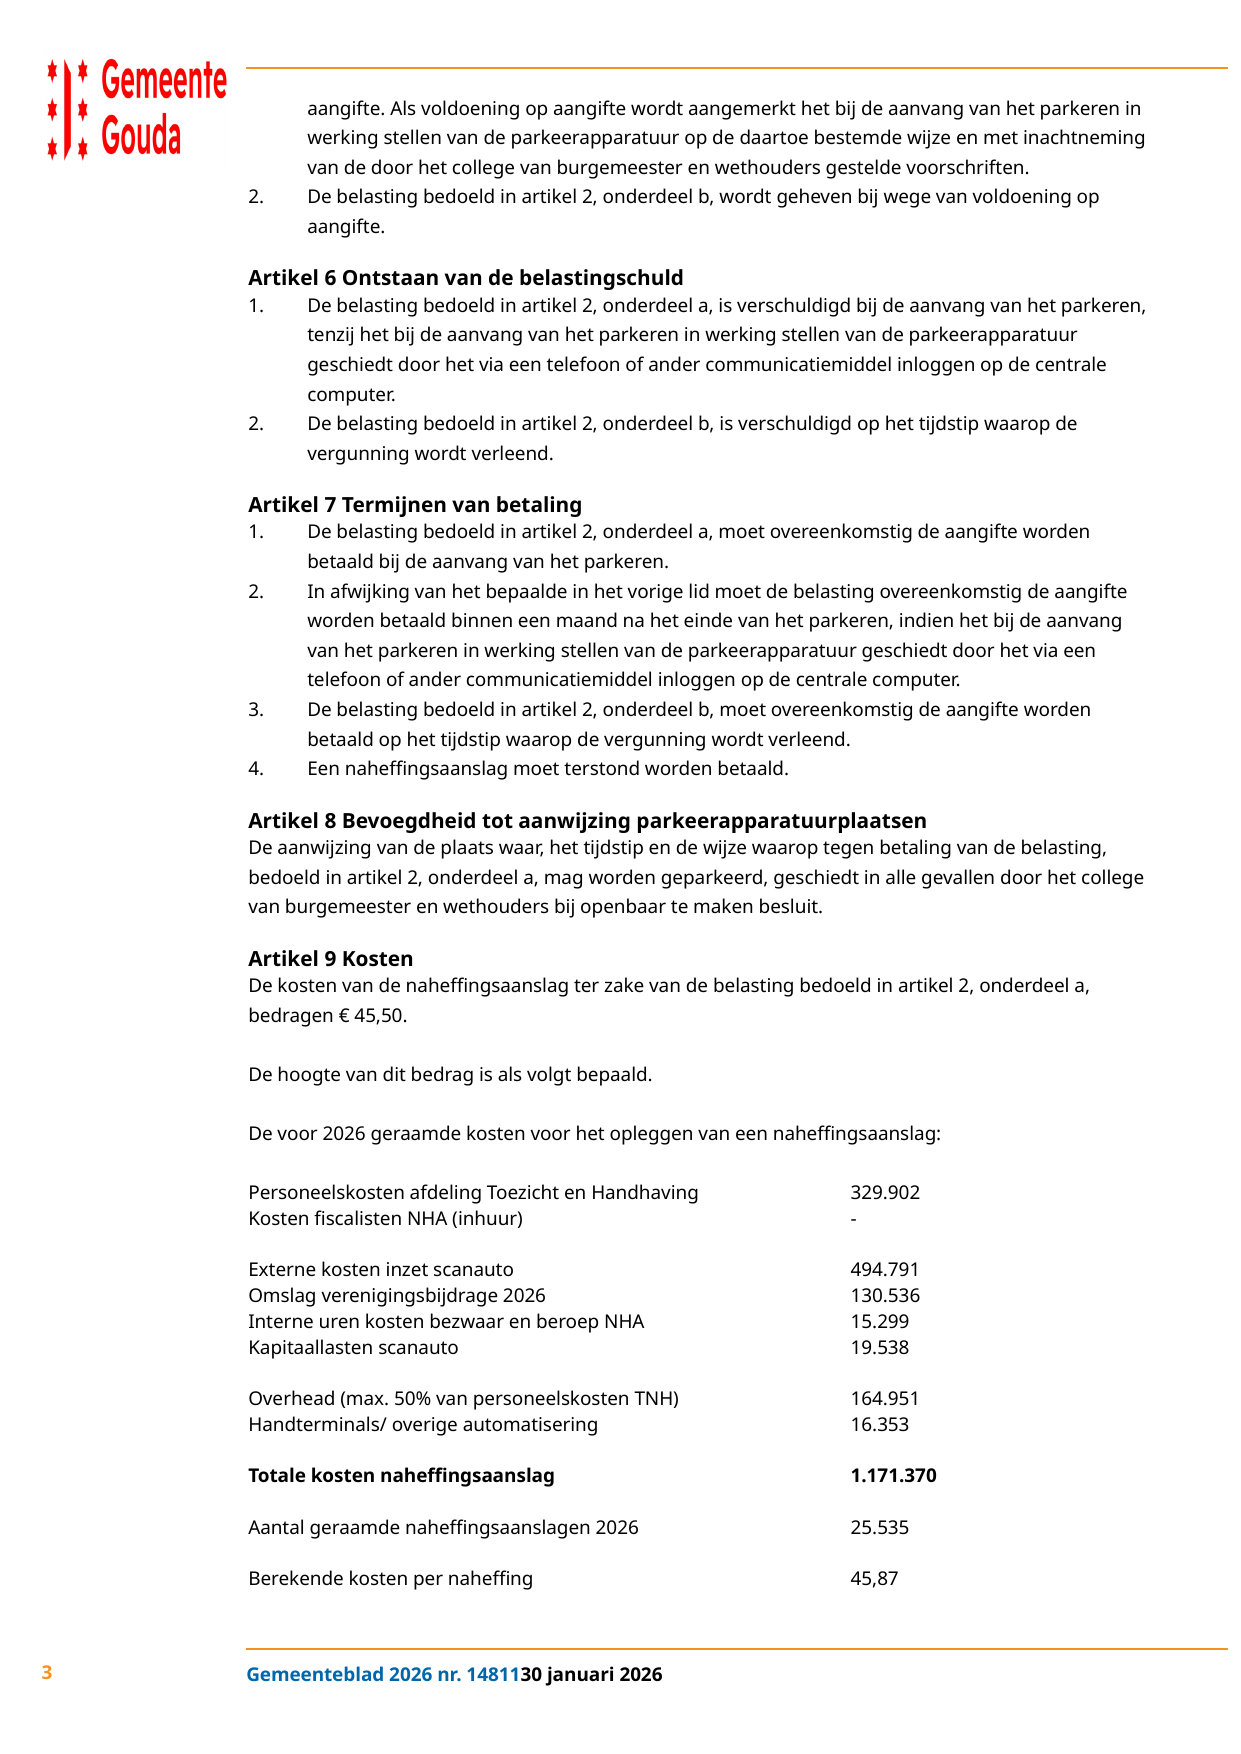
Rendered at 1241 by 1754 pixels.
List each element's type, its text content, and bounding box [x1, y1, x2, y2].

text De kosten van de naheffingsaanslag ter zake van de belasting bedoeld in artikel 2, onderdeel a, bedragen € 45,50. [248, 972, 1152, 1028]
table_cell [248, 1231, 850, 1257]
table_cell [248, 1360, 850, 1385]
table_cell Omslag verenigingsbijdrage 2026 [248, 1283, 850, 1308]
table_cell Kapitaallasten scanauto [248, 1334, 850, 1359]
table_cell 15.299 [850, 1308, 1152, 1334]
table_cell Interne uren kosten bezwaar en beroep NHA [248, 1308, 850, 1334]
table_cell 25.535 [850, 1514, 1152, 1540]
table_header Personeelskosten afdeling Toezicht en Handhaving [248, 1180, 850, 1205]
table_cell 164.951 [850, 1385, 1152, 1411]
list De belasting bedoeld in artikel 2, onderdeel b, wordt geheven bij wege van voldoening op aangifte. [248, 183, 1152, 239]
list Een naheffingsaanslag moet terstond worden betaald. [248, 755, 1152, 781]
table_cell [850, 1231, 1152, 1257]
table_cell Overhead (max. 50% van personeelskosten TNH) [248, 1385, 850, 1411]
list De belasting bedoeld in artikel 2, onderdeel a, is verschuldigd bij de aanvang van het parkeren, tenzij het bij de aanvang van het parkeren in werking stellen van de parkeerapparatuur geschiedt door het via een telefoon of ander communicatiemiddel inloggen op de centrale computer. [248, 292, 1152, 406]
table_cell Handterminals/ overige automatisering [248, 1411, 850, 1437]
table_cell [248, 1540, 850, 1565]
table_cell [850, 1488, 1152, 1514]
table_cell Kosten fiscalisten NHA (inhuur) [248, 1205, 850, 1231]
text Artikel 8 Bevoegdheid tot aanwijzing parkeerapparatuurplaatsen [248, 806, 1152, 834]
list aangifte. Als voldoening op aangifte wordt aangemerkt het bij de aanvang van het parkeren in werking stellen van de parkeerapparatuur op de daartoe bestemde wijze en met inachtneming van de door het college van burgemeester en wethouders gestelde voorschriften. [248, 95, 1152, 180]
table_cell [850, 1360, 1152, 1385]
text De hoogte van dit bedrag is als volgt bepaald. [248, 1061, 1152, 1087]
picture [41, 47, 231, 172]
table_cell Aantal geraamde naheffingsaanslagen 2026 [248, 1514, 850, 1540]
text Artikel 6 Ontstaan van de belastingschuld [248, 263, 1152, 292]
table_cell Berekende kosten per naheffing [248, 1565, 850, 1591]
table_cell 1.171.370 [850, 1463, 1152, 1488]
table_cell 16.353 [850, 1411, 1152, 1437]
table_cell [850, 1540, 1152, 1565]
table_cell [248, 1437, 850, 1462]
text Artikel 9 Kosten [248, 944, 1152, 972]
table_cell 130.536 [850, 1283, 1152, 1308]
list De belasting bedoeld in artikel 2, onderdeel b, is verschuldigd op het tijdstip waarop de vergunning wordt verleend. [248, 410, 1152, 466]
text De voor 2026 geraamde kosten voor het opleggen van een naheffingsaanslag: [248, 1120, 1152, 1146]
text Artikel 7 Termijnen van betaling [248, 490, 1152, 519]
table_cell Externe kosten inzet scanauto [248, 1257, 850, 1282]
list De belasting bedoeld in artikel 2, onderdeel b, moet overeenkomstig de aangifte worden betaald op het tijdstip waarop de vergunning wordt verleend. [248, 696, 1152, 752]
table_header 329.902 [850, 1180, 1152, 1205]
table_cell [850, 1437, 1152, 1462]
table_cell 19.538 [850, 1334, 1152, 1359]
table_cell - [850, 1205, 1152, 1231]
table_cell 494.791 [850, 1257, 1152, 1282]
table_cell Totale kosten naheffingsaanslag [248, 1463, 850, 1488]
table_cell 45,87 [850, 1565, 1152, 1591]
list In afwijking van het bepaalde in het vorige lid moet de belasting overeenkomstig de aangifte worden betaald binnen een maand na het einde van het parkeren, indien het bij de aanvang van het parkeren in werking stellen van de parkeerapparatuur geschiedt door het via een telefoon of ander communicatiemiddel inloggen op de centrale computer. [248, 578, 1152, 692]
table_cell [248, 1488, 850, 1514]
text De aanwijzing van de plaats waar, het tijdstip en de wijze waarop tegen betaling van de belasting, bedoeld in artikel 2, onderdeel a, mag worden geparkeerd, geschiedt in alle gevallen door het college van burgemeester en wethouders bij openbaar te maken besluit. [248, 834, 1152, 919]
list De belasting bedoeld in artikel 2, onderdeel a, moet overeenkomstig de aangifte worden betaald bij de aanvang van het parkeren. [248, 519, 1152, 574]
